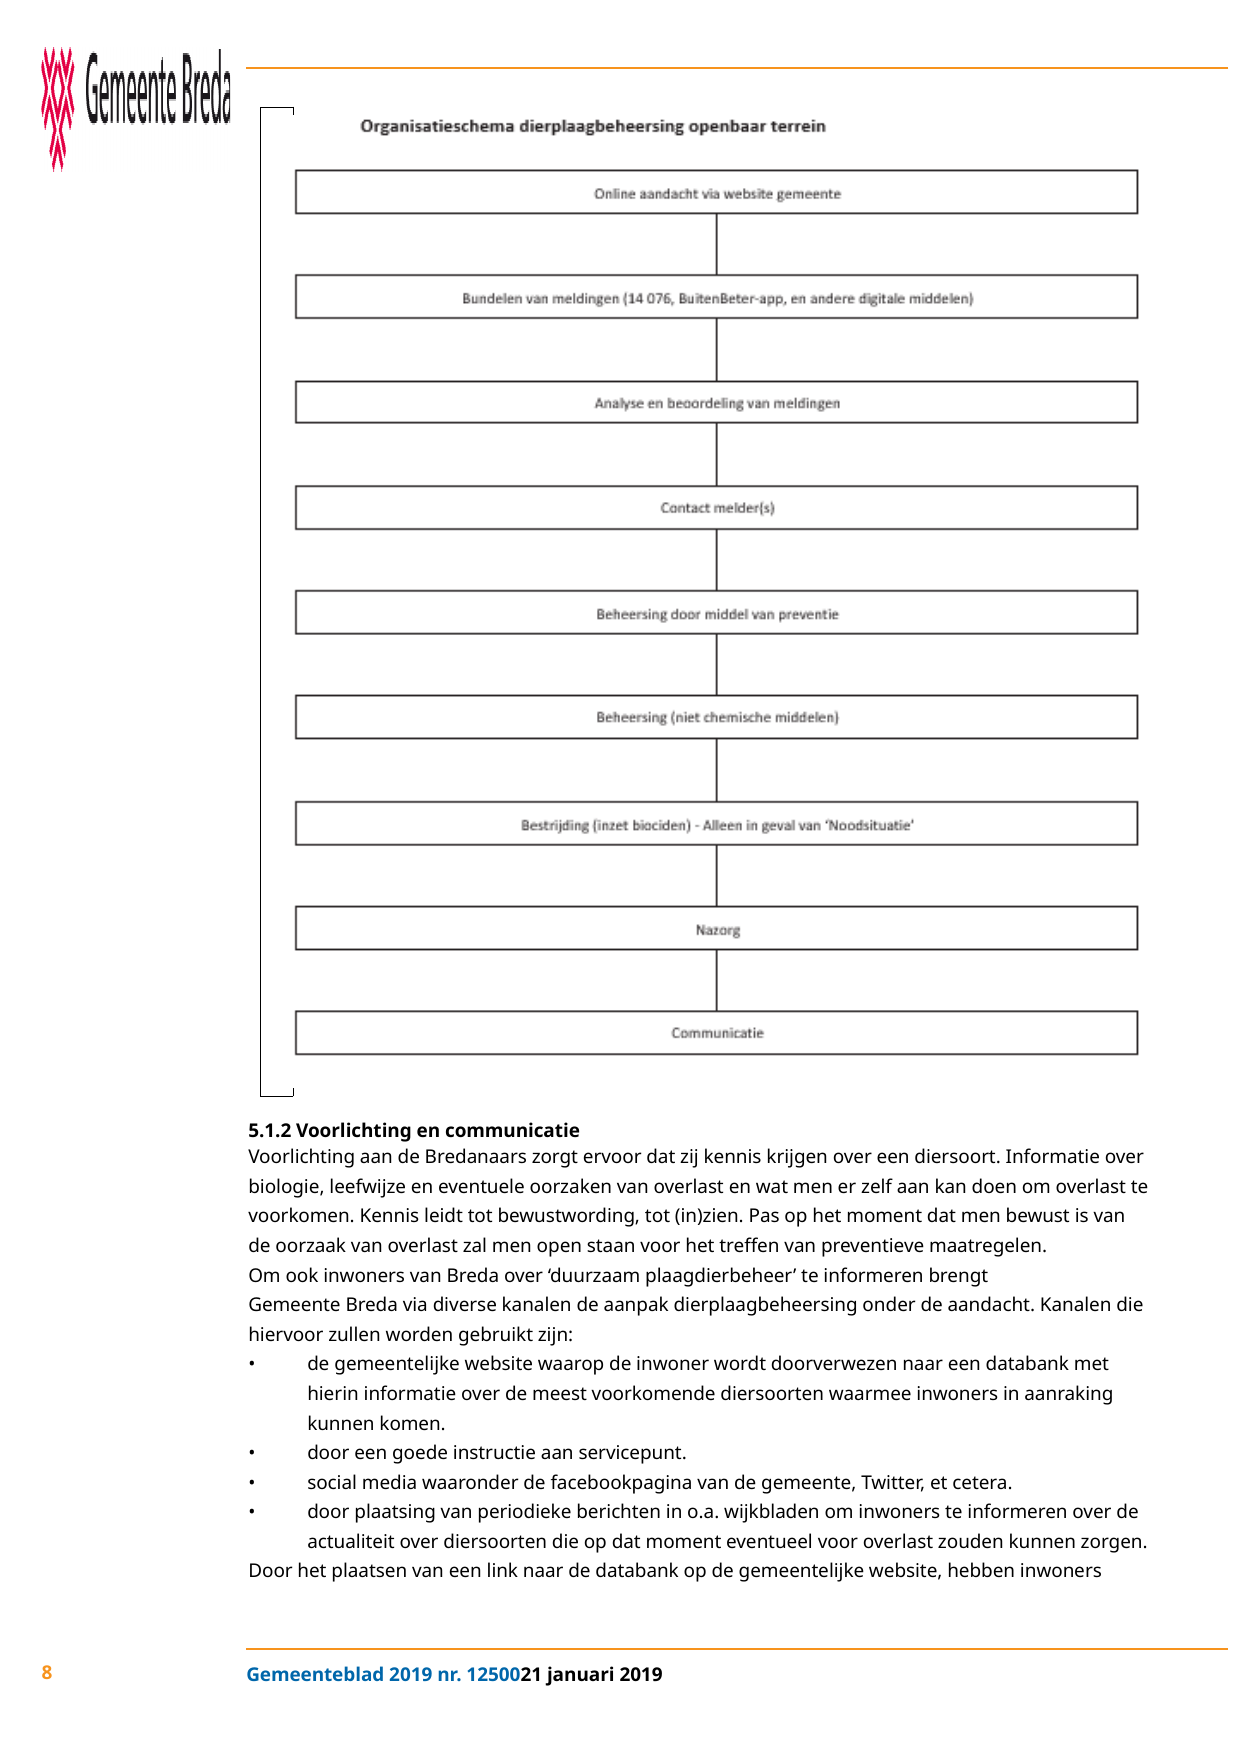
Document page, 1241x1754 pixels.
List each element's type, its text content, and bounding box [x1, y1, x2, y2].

text Gemeente Breda via diverse kanalen de aanpak dierplaagbeheersing onder de aandacht. Kanalen die hiervoor zullen worden gebruikt zijn: [248, 1291, 1152, 1347]
list door plaatsing van periodieke berichten in o.a. wijkbladen om inwoners te informeren over de actualiteit over diersoorten die op dat moment eventueel voor overlast zouden kunnen zorgen. [248, 1498, 1152, 1554]
list social media waaronder de facebookpagina van de gemeente, Twitter, et cetera. [248, 1469, 1152, 1494]
text Om ook inwoners van Breda over ‘duurzaam plaagdierbeheer’ te informeren brengt [248, 1262, 1152, 1287]
text Door het plaatsen van een link naar de databank op de gemeentelijke website, hebben inwoners [248, 1558, 1152, 1583]
text Voorlichting aan de Bredanaars zorgt ervoor dat zij kennis krijgen over een diersoort. Informatie over biologie, leefwijze en eventuele oorzaken van overlast en wat men er zelf aan kan doen om overlast te voorkomen. Kennis leidt tot bewustwording, tot (in)zien. Pas op het moment dat men bewust is van de oorzaak van overlast zal men open staan voor het treffen van preventieve maatregelen. [248, 1143, 1152, 1258]
list de gemeentelijke website waarop de inwoner wordt doorverwezen naar een databank met hierin informatie over de meest voorkomende diersoorten waarmee inwoners in aanraking kunnen komen. [248, 1351, 1152, 1435]
picture [41, 47, 231, 172]
text 5.1.2 Voorlichting en communicatie [248, 1118, 1152, 1143]
picture [268, 115, 1173, 1088]
list door een goede instructie aan servicepunt. [248, 1439, 1152, 1465]
